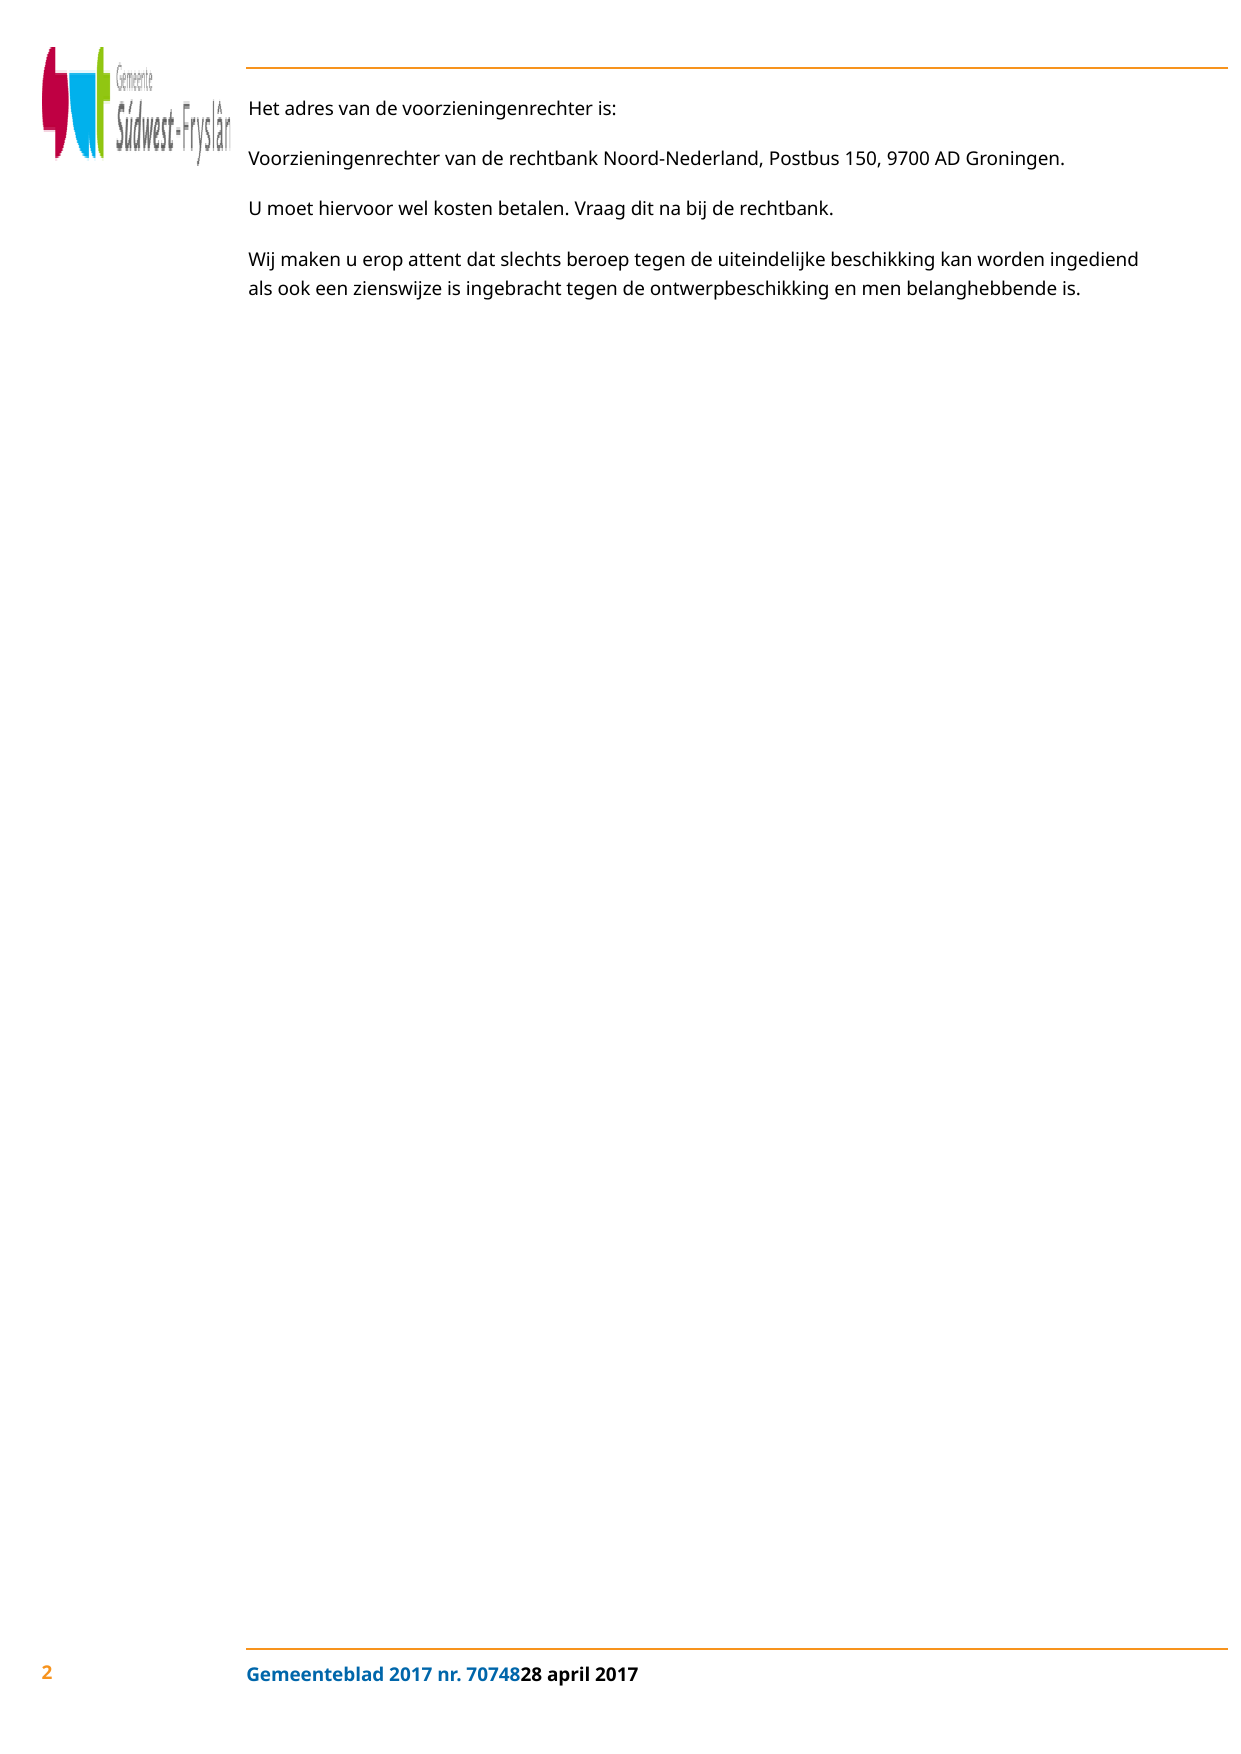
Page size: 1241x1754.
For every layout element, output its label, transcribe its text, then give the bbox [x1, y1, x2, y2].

picture [41, 47, 231, 172]
text Voorzieningenrechter van de rechtbank Noord-Nederland, Postbus 150, 9700 AD Groningen. [248, 145, 1152, 171]
text U moet hiervoor wel kosten betalen. Vraag dit na bij de rechtbank. [248, 196, 1152, 221]
text Het adres van de voorzieningenrechter is: [248, 95, 1152, 121]
text Wij maken u erop attent dat slechts beroep tegen de uiteindelijke beschikking kan worden ingediend als ook een zienswijze is ingebracht tegen de ontwerpbeschikking en men belanghebbende is. [248, 246, 1152, 301]
